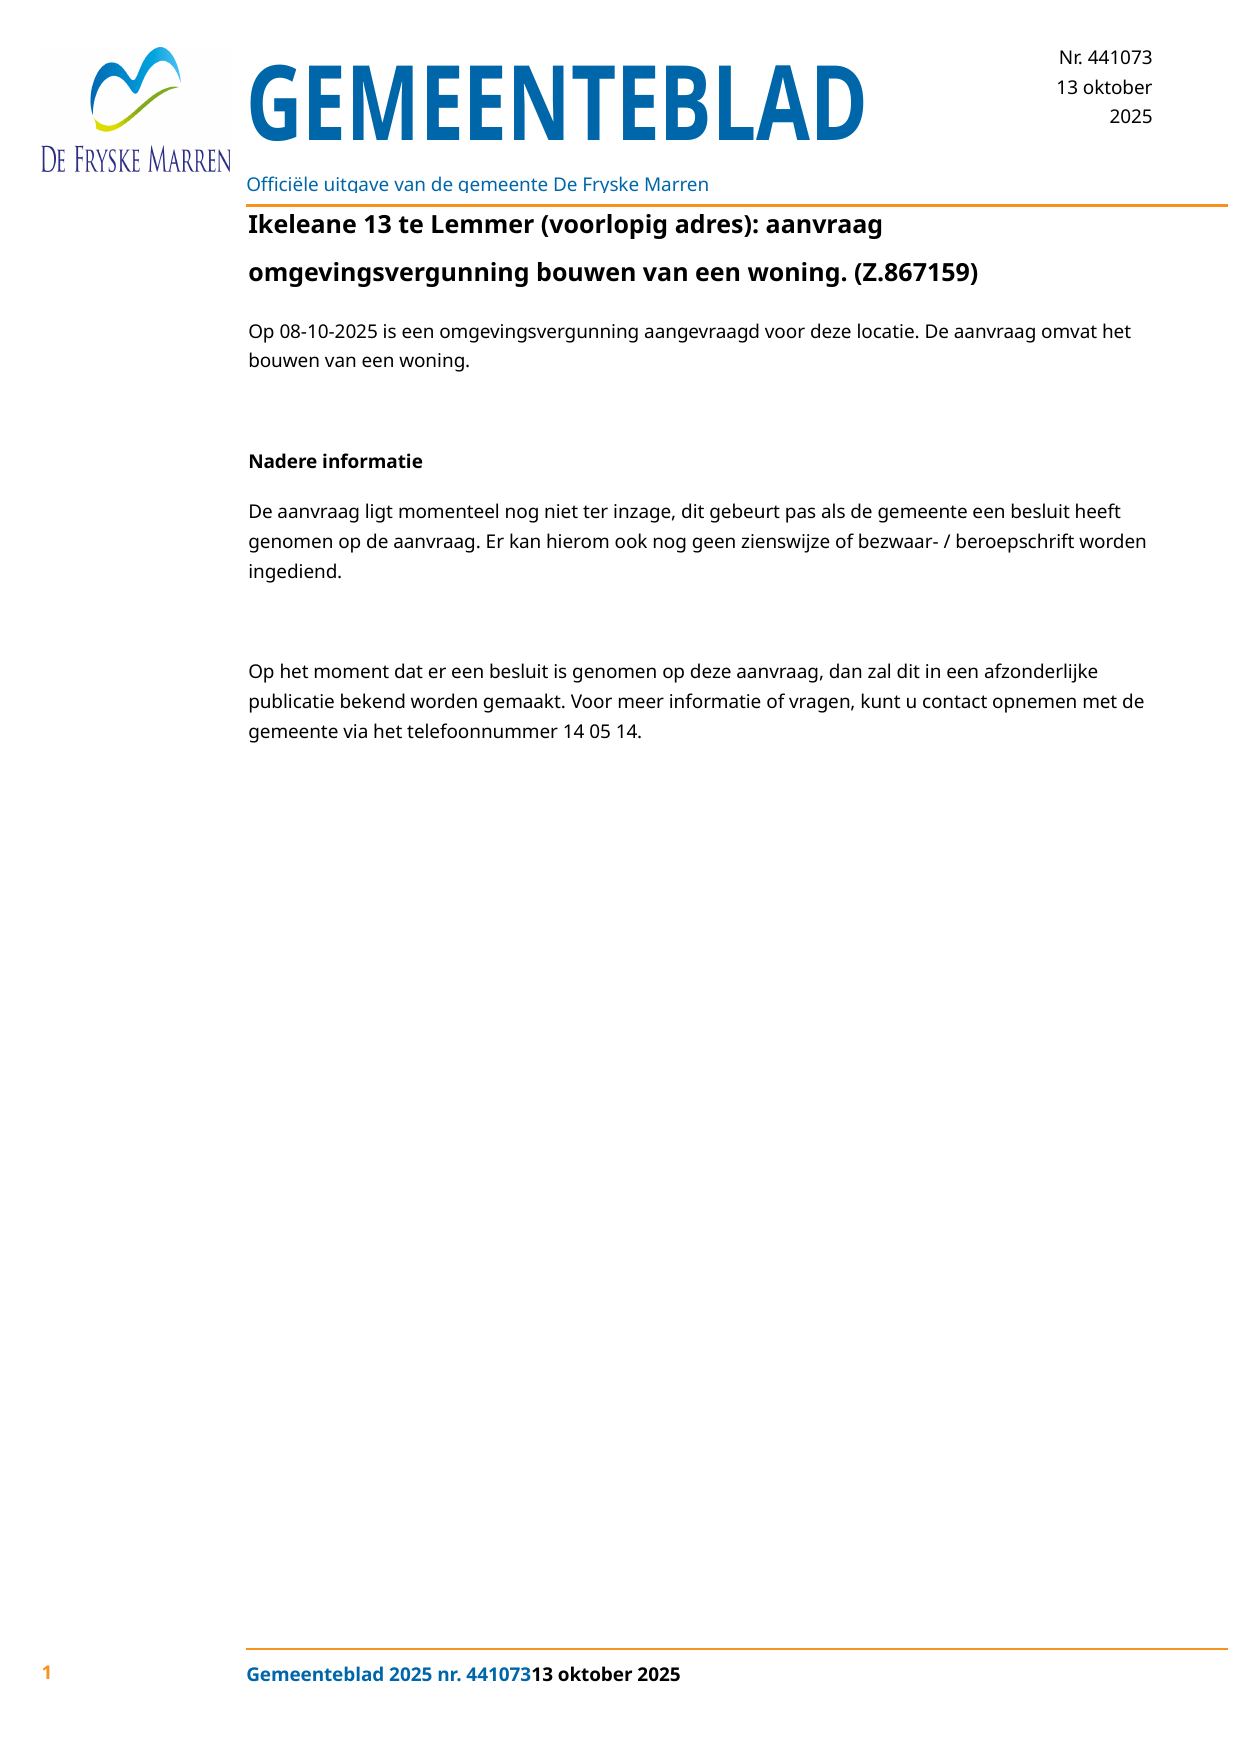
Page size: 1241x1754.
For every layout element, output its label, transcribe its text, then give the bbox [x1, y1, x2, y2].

text Op 08-10-2025 is een omgevingsvergunning aangevraagd voor deze locatie. De aanvraag omvat het bouwen van een woning. [248, 318, 1152, 373]
picture [41, 47, 231, 172]
text Op het moment dat er een besluit is genomen op deze aanvraag, dan zal dit in een afzonderlijke publicatie bekend worden gemaakt. Voor meer informatie of vragen, kunt u contact opnemen met de gemeente via het telefoonnummer 14 05 14. [248, 659, 1152, 744]
text Ikeleane 13 te Lemmer (voorlopig adres): aanvraag omgevingsvergunning bouwen van een woning. (Z.867159) [248, 207, 1152, 288]
text Nadere informatie [248, 448, 1152, 474]
text De aanvraag ligt momenteel nog niet ter inzage, dit gebeurt pas als de gemeente een besluit heeft genomen op de aanvraag. Er kan hierom ook nog geen zienswijze of bezwaar- / beroepschrift worden ingediend. [248, 499, 1152, 584]
